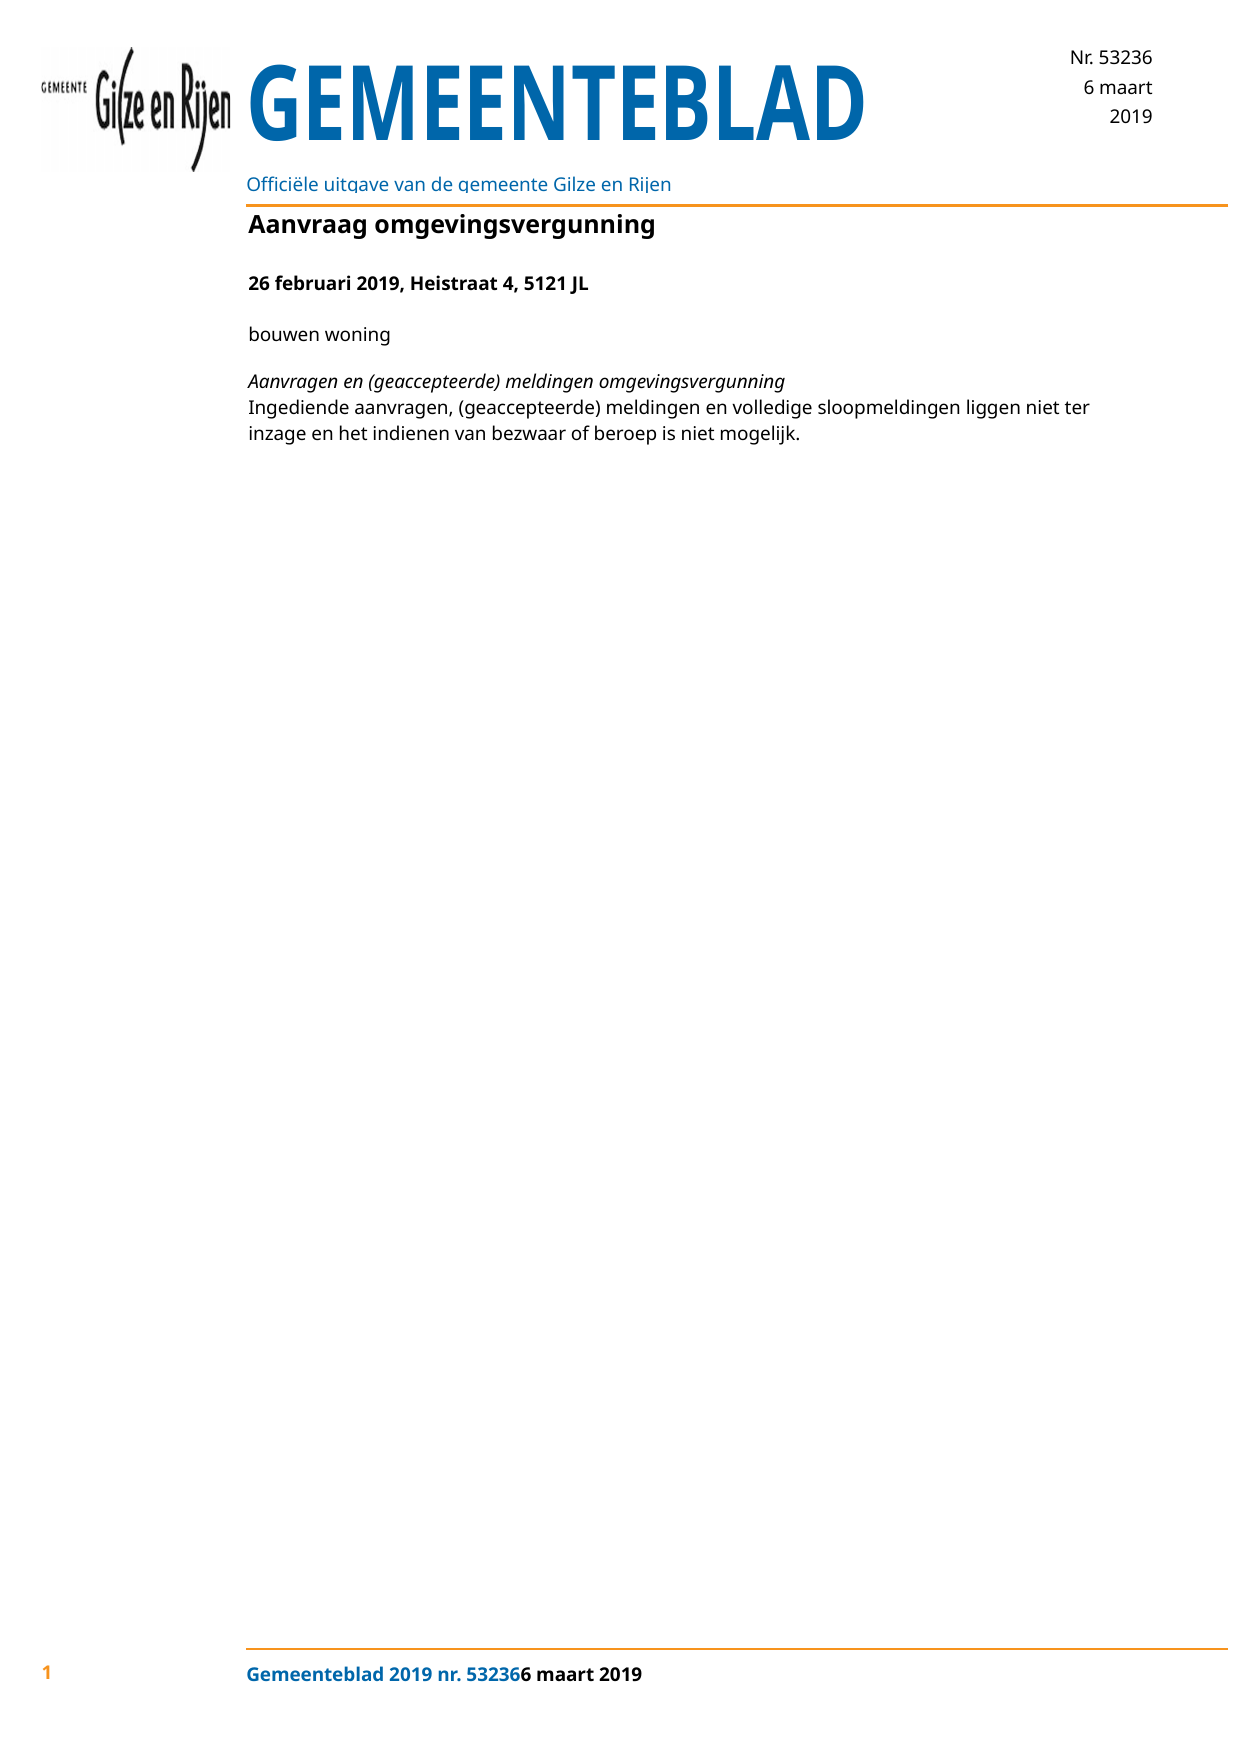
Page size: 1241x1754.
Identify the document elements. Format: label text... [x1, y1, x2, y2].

text Ingediende aanvragen, (geaccepteerde) meldingen en volledige sloopmeldingen liggen niet ter inzage en het indienen van bezwaar of beroep is niet mogelijk. [248, 394, 1152, 446]
picture [41, 47, 231, 172]
text 26 februari 2019, Heistraat 4, 5121 JL [248, 270, 1152, 296]
text bouwen woning [248, 321, 1152, 346]
text Aanvragen en (geaccepteerde) meldingen omgevingsvergunning [248, 368, 1152, 394]
text Aanvraag omgevingsvergunning [248, 207, 1152, 241]
